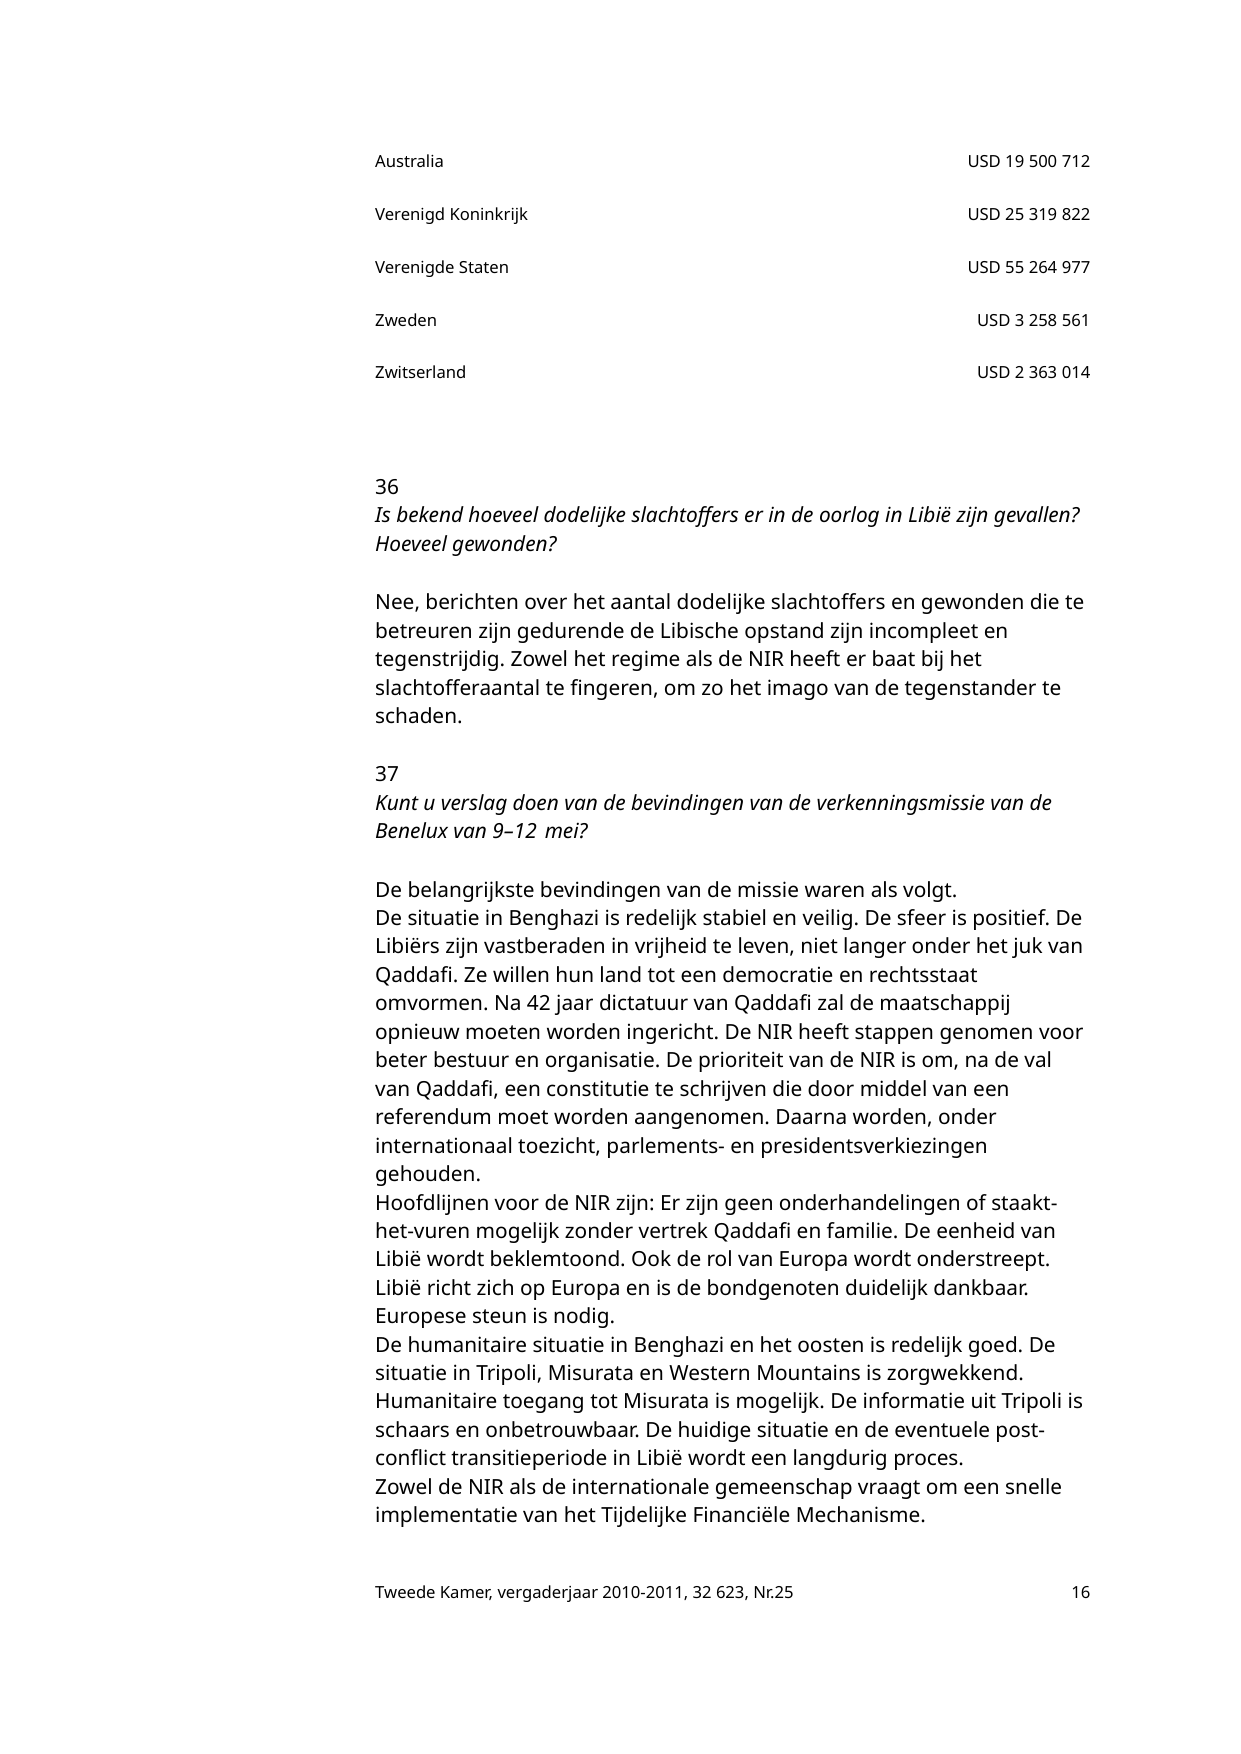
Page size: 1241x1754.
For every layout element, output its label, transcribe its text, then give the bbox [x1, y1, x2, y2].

text Nee, berichten over het aantal dodelijke slachtoffers en gewonden die te betreuren zijn gedurende de Libische opstand zijn incompleet en tegenstrijdig. Zowel het regime als de NIR heeft er baat bij het slachtofferaantal te fingeren, om zo het imago van de tegenstander te schaden. [375, 587, 1090, 729]
table_header USD 19 500 712 [733, 150, 1090, 203]
text Is bekend hoeveel dodelijke slachtoffers er in de oorlog in Libië zijn gevallen? Hoeveel gewonden? [375, 500, 1090, 557]
table_cell Verenigde Staten [375, 255, 732, 308]
text De belangrijkste bevindingen van de missie waren als volgt. [375, 875, 1090, 903]
table_cell USD 3 258 561 [733, 308, 1090, 361]
text De situatie in Benghazi is redelijk stabiel en veilig. De sfeer is positief. De Libiërs zijn vastberaden in vrijheid te leven, niet langer onder het juk van Qaddafi. Ze willen hun land tot een democratie en rechtsstaat omvormen. Na 42 jaar dictatuur van Qaddafi zal de maatschappij opnieuw moeten worden ingericht. De NIR heeft stappen genomen voor beter bestuur en organisatie. De prioriteit van de NIR is om, na de val van Qaddafi, een constitutie te schrijven die door middel van een referendum moet worden aangenomen. Daarna worden, onder internationaal toezicht, parlements- en presidentsverkiezingen gehouden. [375, 903, 1090, 1188]
table_cell Zwitserland [375, 361, 732, 413]
table_header Australia [375, 150, 732, 203]
table_cell Verenigd Koninkrijk [375, 203, 732, 255]
text De humanitaire situatie in Benghazi en het oosten is redelijk goed. De situatie in Tripoli, Misurata en Western Mountains is zorgwekkend. Humanitaire toegang tot Misurata is mogelijk. De informatie uit Tripoli is schaars en onbetrouwbaar. De huidige situatie en de eventuele post-conflict transitieperiode in Libië wordt een langdurig proces. [375, 1330, 1090, 1472]
text 36 [375, 472, 1090, 500]
text 37 [375, 759, 1090, 788]
table_cell USD 55 264 977 [733, 255, 1090, 308]
text Zowel de NIR als de internationale gemeenschap vraagt om een snelle implementatie van het Tijdelijke Financiële Mechanisme. [375, 1472, 1090, 1529]
table_cell Zweden [375, 308, 732, 361]
table_cell USD 2 363 014 [733, 361, 1090, 413]
table_cell USD 25 319 822 [733, 203, 1090, 255]
text Kunt u verslag doen van de bevindingen van de verkenningsmissie van de Benelux van 9–12 mei? [375, 788, 1090, 845]
text Hoofdlijnen voor de NIR zijn: Er zijn geen onderhandelingen of staakt-het-vuren mogelijk zonder vertrek Qaddafi en familie. De eenheid van Libië wordt beklemtoond. Ook de rol van Europa wordt onderstreept. Libië richt zich op Europa en is de bondgenoten duidelijk dankbaar. Europese steun is nodig. [375, 1188, 1090, 1330]
